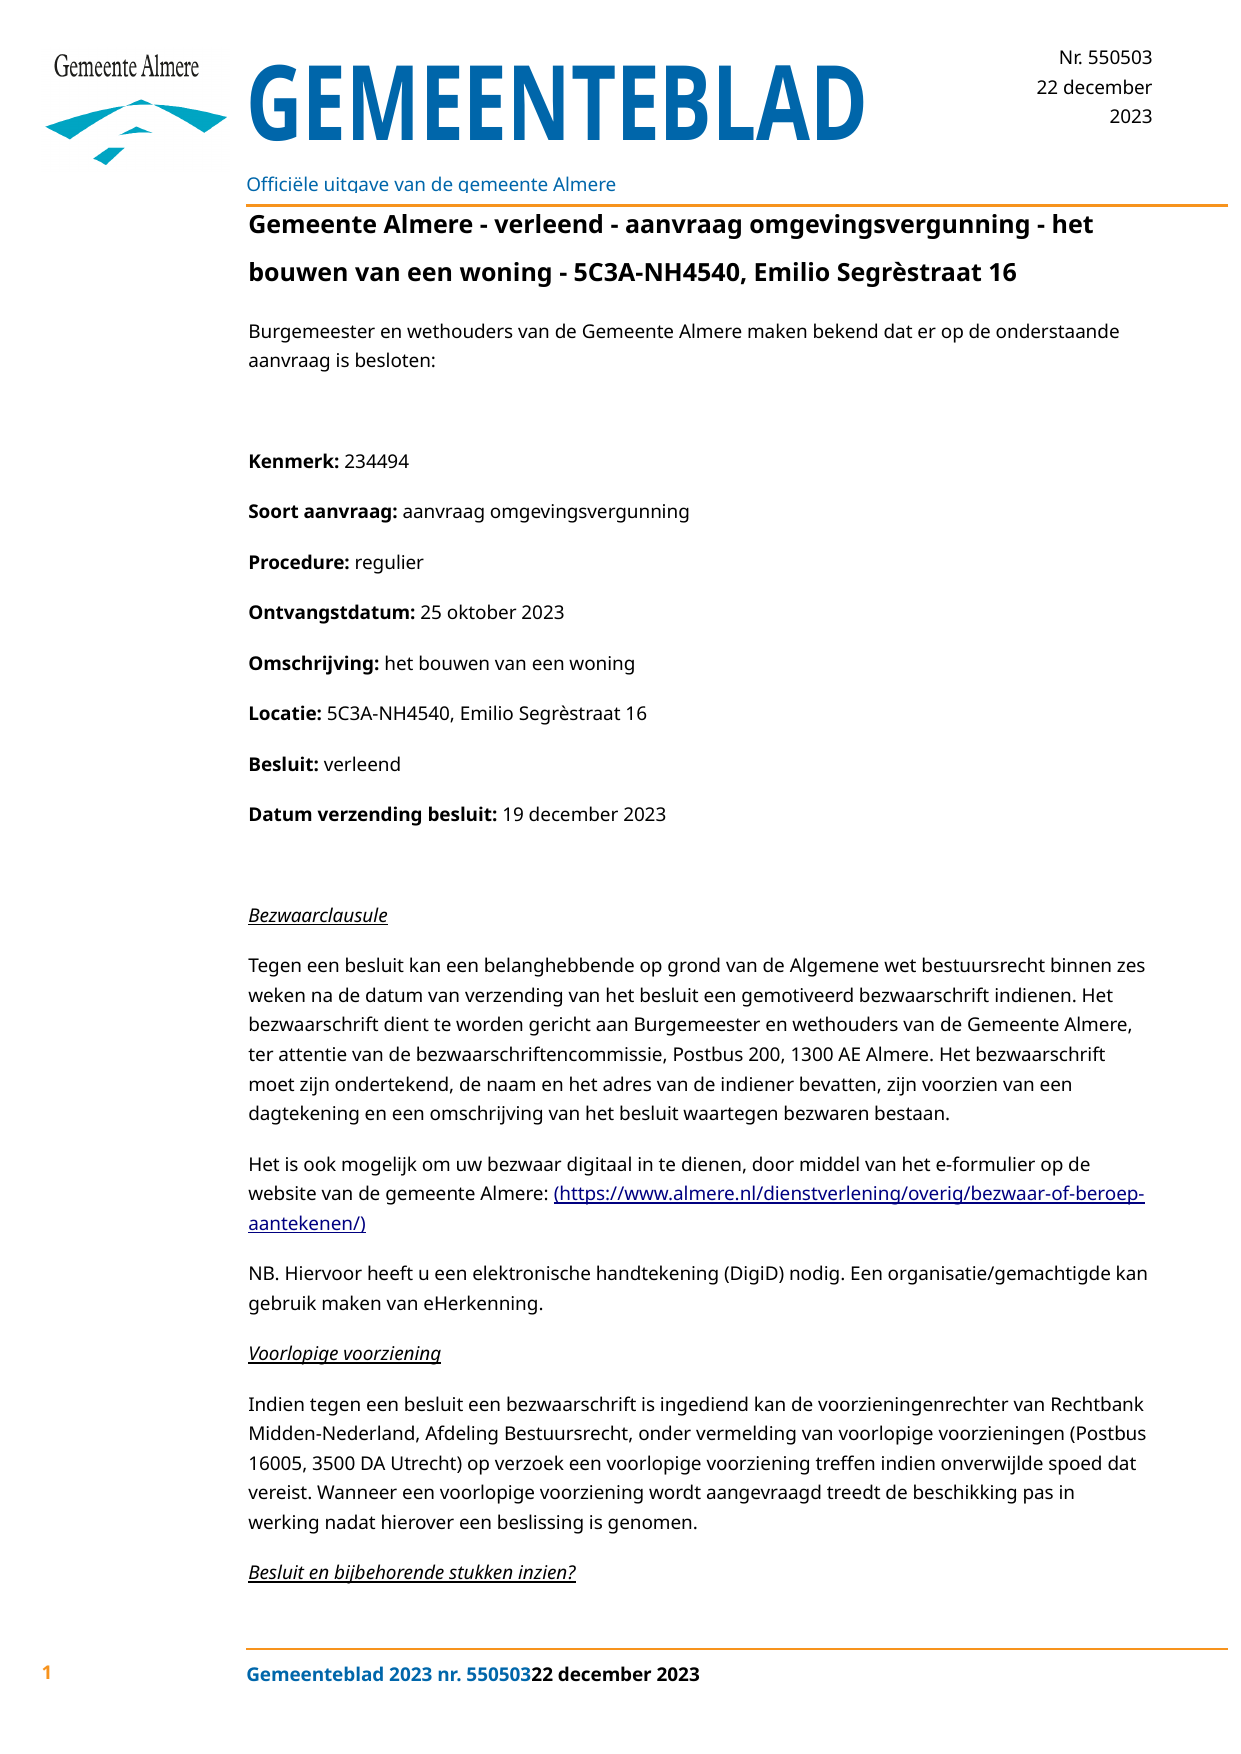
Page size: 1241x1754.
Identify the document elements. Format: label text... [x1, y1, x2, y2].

text Kenmerk: 234494 [248, 448, 1152, 474]
text Het is ook mogelijk om uw bezwaar digitaal in te dienen, door middel van het e-formulier op de website van de gemeente Almere: (https://www.almere.nl/dienstverlening/overig/bezwaar-of-beroep-aantekenen/) [248, 1151, 1152, 1236]
text Gemeente Almere - verleend - aanvraag omgevingsvergunning - het bouwen van een woning - 5C3A-NH4540, Emilio Segrèstraat 16 [248, 207, 1152, 288]
text Ontvangstdatum: 25 oktober 2023 [248, 599, 1152, 625]
text Datum verzending besluit: 19 december 2023 [248, 801, 1152, 827]
text Soort aanvraag: aanvraag omgevingsvergunning [248, 499, 1152, 524]
text Bezwaarclausule [248, 902, 1152, 928]
text Besluit: verleend [248, 751, 1152, 777]
text Besluit en bijbehorende stukken inzien? [248, 1559, 1152, 1585]
text Procedure: regulier [248, 549, 1152, 575]
text NB. Hiervoor heeft u een elektronische handtekening (DigiD) nodig. Een organisatie/gemachtigde kan gebruik maken van eHerkenning. [248, 1260, 1152, 1316]
text Locatie: 5C3A-NH4540, Emilio Segrèstraat 16 [248, 700, 1152, 726]
text Tegen een besluit kan een belanghebbende op grond van de Algemene wet bestuursrecht binnen zes weken na de datum van verzending van het besluit een gemotiveerd bezwaarschrift indienen. Het bezwaarschrift dient te worden gericht aan Burgemeester en wethouders van de Gemeente Almere, ter attentie van de bezwaarschriftencommissie, Postbus 200, 1300 AE Almere. Het bezwaarschrift moet zijn ondertekend, de naam en het adres van de indiener bevatten, zijn voorzien van een dagtekening en een omschrijving van het besluit waartegen bezwaren bestaan. [248, 952, 1152, 1126]
text Indien tegen een besluit een bezwaarschrift is ingediend kan de voorzieningenrechter van Rechtbank Midden-Nederland, Afdeling Bestuursrecht, onder vermelding van voorlopige voorzieningen (Postbus 16005, 3500 DA Utrecht) op verzoek een voorlopige voorziening treffen indien onverwijlde spoed dat vereist. Wanneer een voorlopige voorziening wordt aangevraagd treedt de beschikking pas in werking nadat hierover een beslissing is genomen. [248, 1391, 1152, 1535]
picture [41, 47, 231, 172]
text Omschrijving: het bouwen van een woning [248, 650, 1152, 676]
text Burgemeester en wethouders van de Gemeente Almere maken bekend dat er op de onderstaande aanvraag is besloten: [248, 318, 1152, 373]
text Voorlopige voorziening [248, 1340, 1152, 1366]
